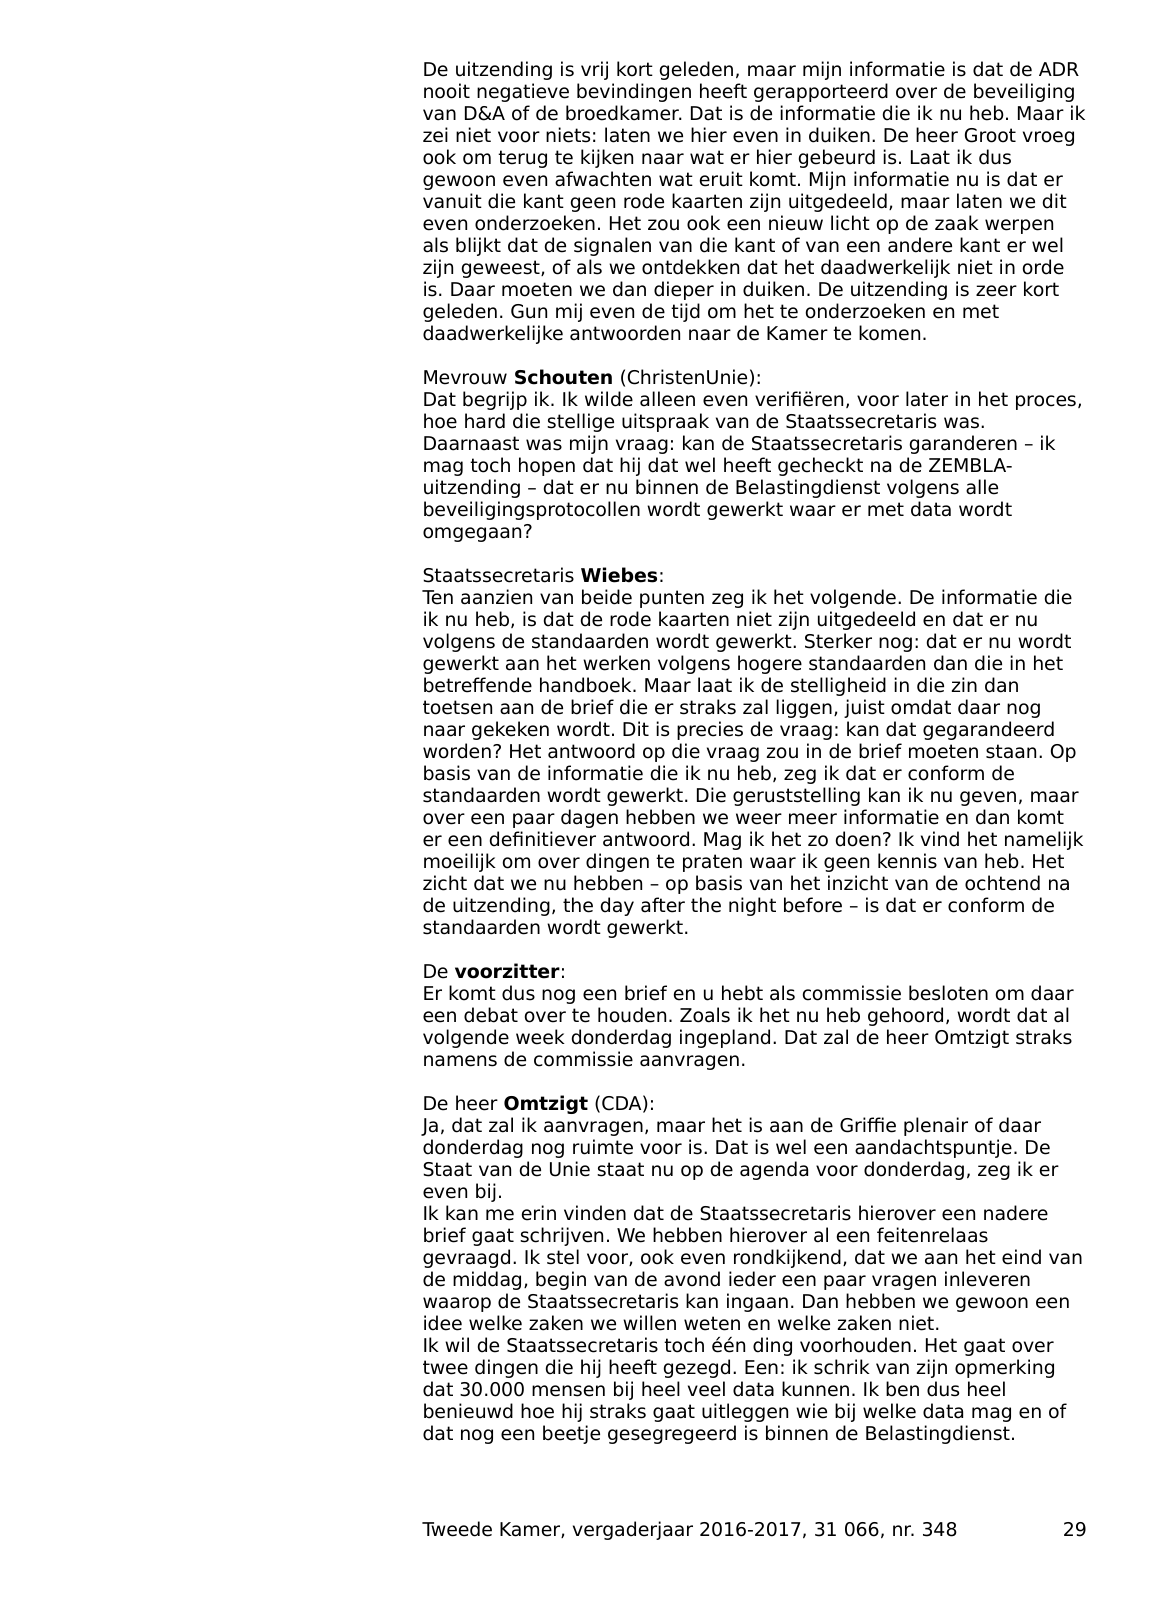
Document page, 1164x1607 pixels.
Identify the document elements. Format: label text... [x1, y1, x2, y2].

text Ten aanzien van beide punten zeg ik het volgende. De informatie die ik nu heb, is dat de rode kaarten niet zijn uitgedeeld en dat er nu volgens de standaarden wordt gewerkt. Sterker nog: dat er nu wordt gewerkt aan het werken volgens hogere standaarden dan die in het betreffende handboek. Maar laat ik de stelligheid in die zin dan toetsen aan de brief die er straks zal liggen, juist omdat daar nog naar gekeken wordt. Dit is precies de vraag: kan dat gegarandeerd worden? Het antwoord op die vraag zou in de brief moeten staan. Op basis van de informatie die ik nu heb, zeg ik dat er conform de standaarden wordt gewerkt. Die geruststelling kan ik nu geven, maar over een paar dagen hebben we weer meer informatie en dan komt er een definitiever antwoord. Mag ik het zo doen? Ik vind het namelijk moeilijk om over dingen te praten waar ik geen kennis van heb. Het zicht dat we nu hebben – op basis van het inzicht van de ochtend na de uitzending, the day after the night before – is dat er conform de standaarden wordt gewerkt. [422, 587, 1087, 939]
text Staatssecretaris Wiebes: [422, 565, 1087, 587]
text Dat begrijp ik. Ik wilde alleen even verifiëren, voor later in het proces, hoe hard die stellige uitspraak van de Staatssecretaris was. Daarnaast was mijn vraag: kan de Staatssecretaris garanderen – ik mag toch hopen dat hij dat wel heeft gecheckt na de ZEMBLA-uitzending – dat er nu binnen de Belastingdienst volgens alle beveiligingsprotocollen wordt gewerkt waar er met data wordt omgegaan? [422, 389, 1087, 543]
text De heer Omtzigt (CDA): [422, 1093, 1087, 1115]
text Mevrouw Schouten (ChristenUnie): [422, 367, 1087, 389]
text De uitzending is vrij kort geleden, maar mijn informatie is dat de ADR nooit negatieve bevindingen heeft gerapporteerd over de beveiliging van D&A of de broedkamer. Dat is de informatie die ik nu heb. Maar ik zei niet voor niets: laten we hier even in duiken. De heer Groot vroeg ook om terug te kijken naar wat er hier gebeurd is. Laat ik dus gewoon even afwachten wat eruit komt. Mijn informatie nu is dat er vanuit die kant geen rode kaarten zijn uitgedeeld, maar laten we dit even onderzoeken. Het zou ook een nieuw licht op de zaak werpen als blijkt dat de signalen van die kant of van een andere kant er wel zijn geweest, of als we ontdekken dat het daadwerkelijk niet in orde is. Daar moeten we dan dieper in duiken. De uitzending is zeer kort geleden. Gun mij even de tijd om het te onderzoeken en met daadwerkelijke antwoorden naar de Kamer te komen. [422, 59, 1087, 345]
text De voorzitter: [422, 961, 1087, 983]
text Ja, dat zal ik aanvragen, maar het is aan de Griffie plenair of daar donderdag nog ruimte voor is. Dat is wel een aandachtspuntje. De Staat van de Unie staat nu op de agenda voor donderdag, zeg ik er even bij. [422, 1115, 1087, 1203]
text Er komt dus nog een brief en u hebt als commissie besloten om daar een debat over te houden. Zoals ik het nu heb gehoord, wordt dat al volgende week donderdag ingepland. Dat zal de heer Omtzigt straks namens de commissie aanvragen. [422, 983, 1087, 1071]
text Ik wil de Staatssecretaris toch één ding voorhouden. Het gaat over twee dingen die hij heeft gezegd. Een: ik schrik van zijn opmerking dat 30.000 mensen bij heel veel data kunnen. Ik ben dus heel benieuwd hoe hij straks gaat uitleggen wie bij welke data mag en of dat nog een beetje gesegregeerd is binnen de Belastingdienst. [422, 1335, 1087, 1444]
text Ik kan me erin vinden dat de Staatssecretaris hierover een nadere brief gaat schrijven. We hebben hierover al een feitenrelaas gevraagd. Ik stel voor, ook even rondkijkend, dat we aan het eind van de middag, begin van de avond ieder een paar vragen inleveren waarop de Staatssecretaris kan ingaan. Dan hebben we gewoon een idee welke zaken we willen weten en welke zaken niet. [422, 1203, 1087, 1335]
